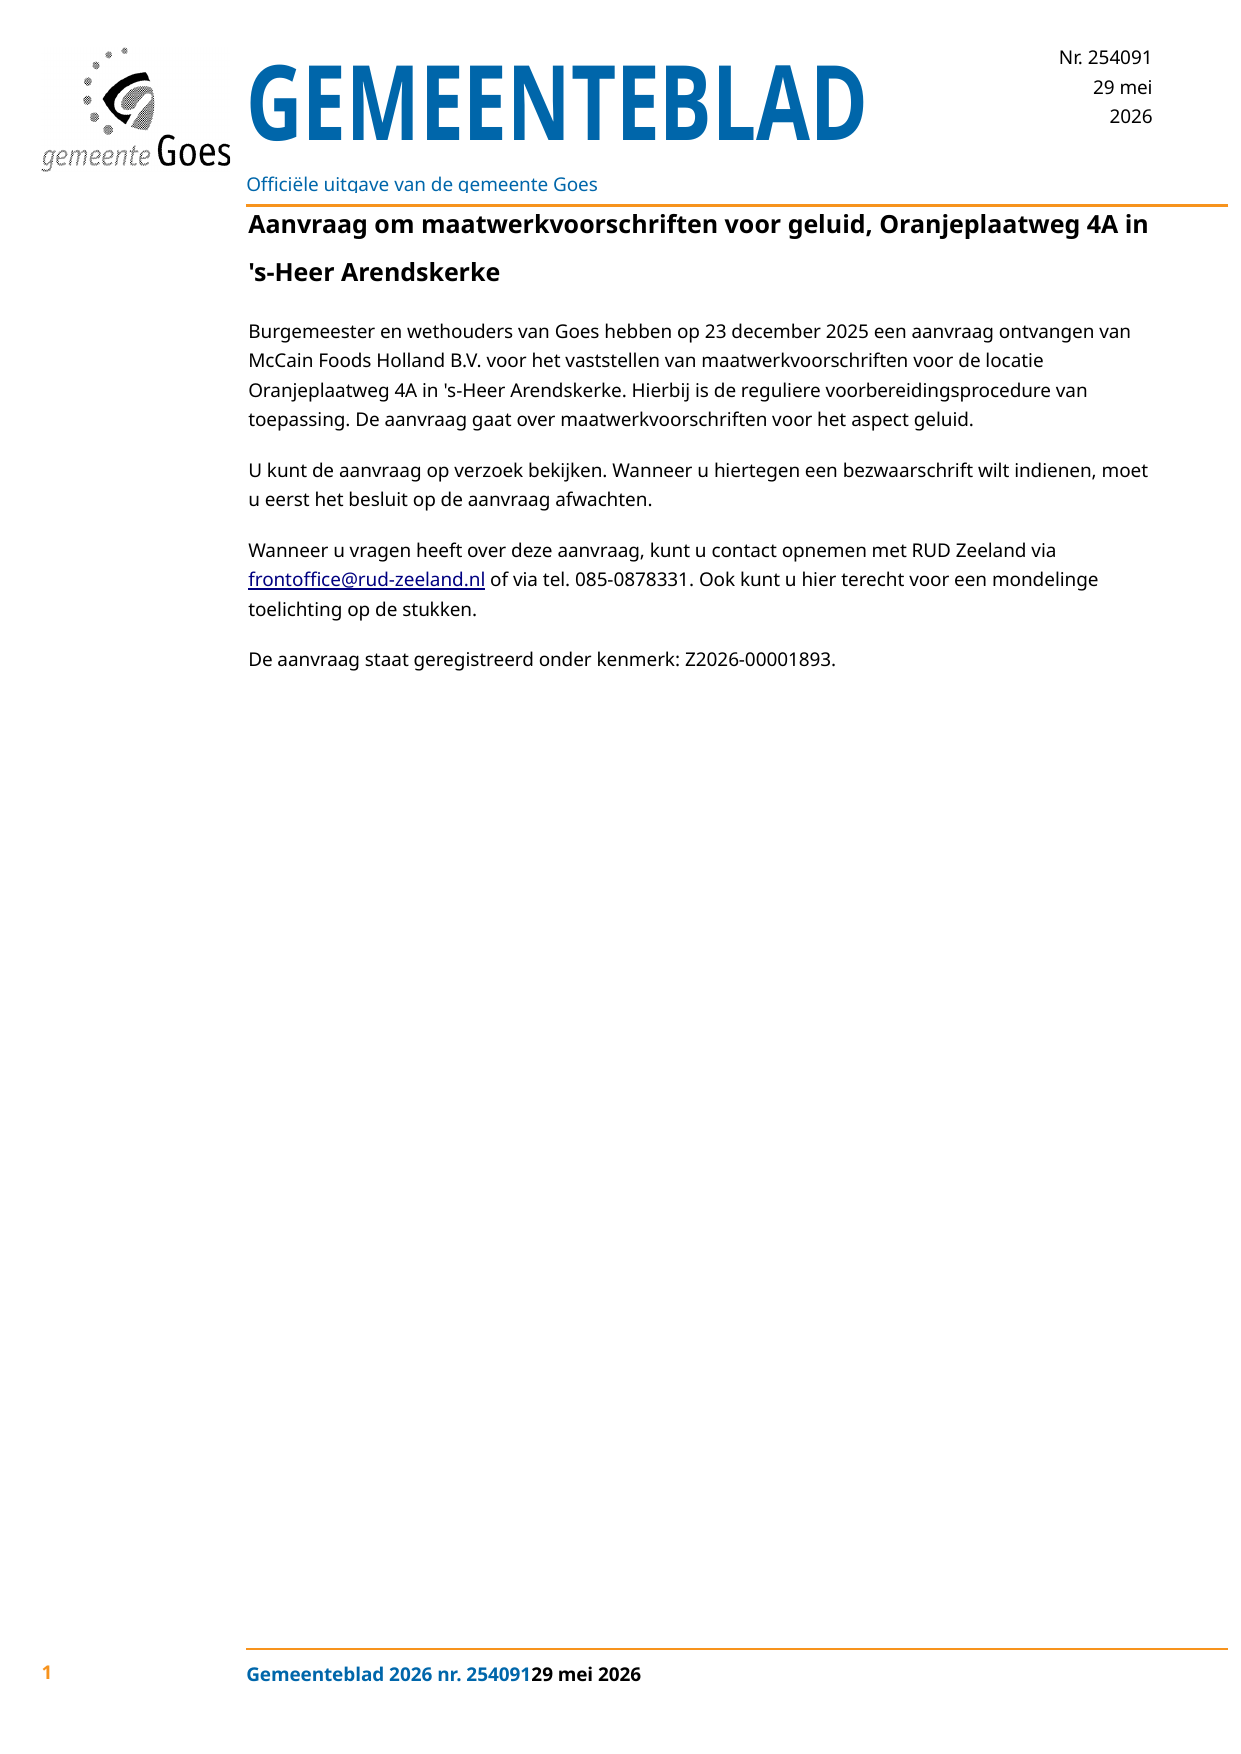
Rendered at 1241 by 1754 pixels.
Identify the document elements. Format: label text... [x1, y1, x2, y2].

text Aanvraag om maatwerkvoorschriften voor geluid, Oranjeplaatweg 4A in 's-Heer Arendskerke [248, 207, 1152, 288]
text Wanneer u vragen heeft over deze aanvraag, kunt u contact opnemen met RUD Zeeland via frontoffice@rud-zeeland.nl of via tel. 085-0878331. Ook kunt u hier terecht voor een mondelinge toelichting op de stukken. [248, 537, 1152, 622]
text Burgemeester en wethouders van Goes hebben op 23 december 2025 een aanvraag ontvangen van McCain Foods Holland B.V. voor het vaststellen van maatwerkvoorschriften voor de locatie Oranjeplaatweg 4A in 's-Heer Arendskerke. Hierbij is de reguliere voorbereidingsprocedure van toepassing. De aanvraag gaat over maatwerkvoorschriften voor het aspect geluid. [248, 318, 1152, 432]
picture [41, 47, 231, 172]
text De aanvraag staat geregistreerd onder kenmerk: Z2026-00001893. [248, 647, 1152, 672]
text U kunt de aanvraag op verzoek bekijken. Wanneer u hiertegen een bezwaarschrift wilt indienen, moet u eerst het besluit op de aanvraag afwachten. [248, 457, 1152, 512]
